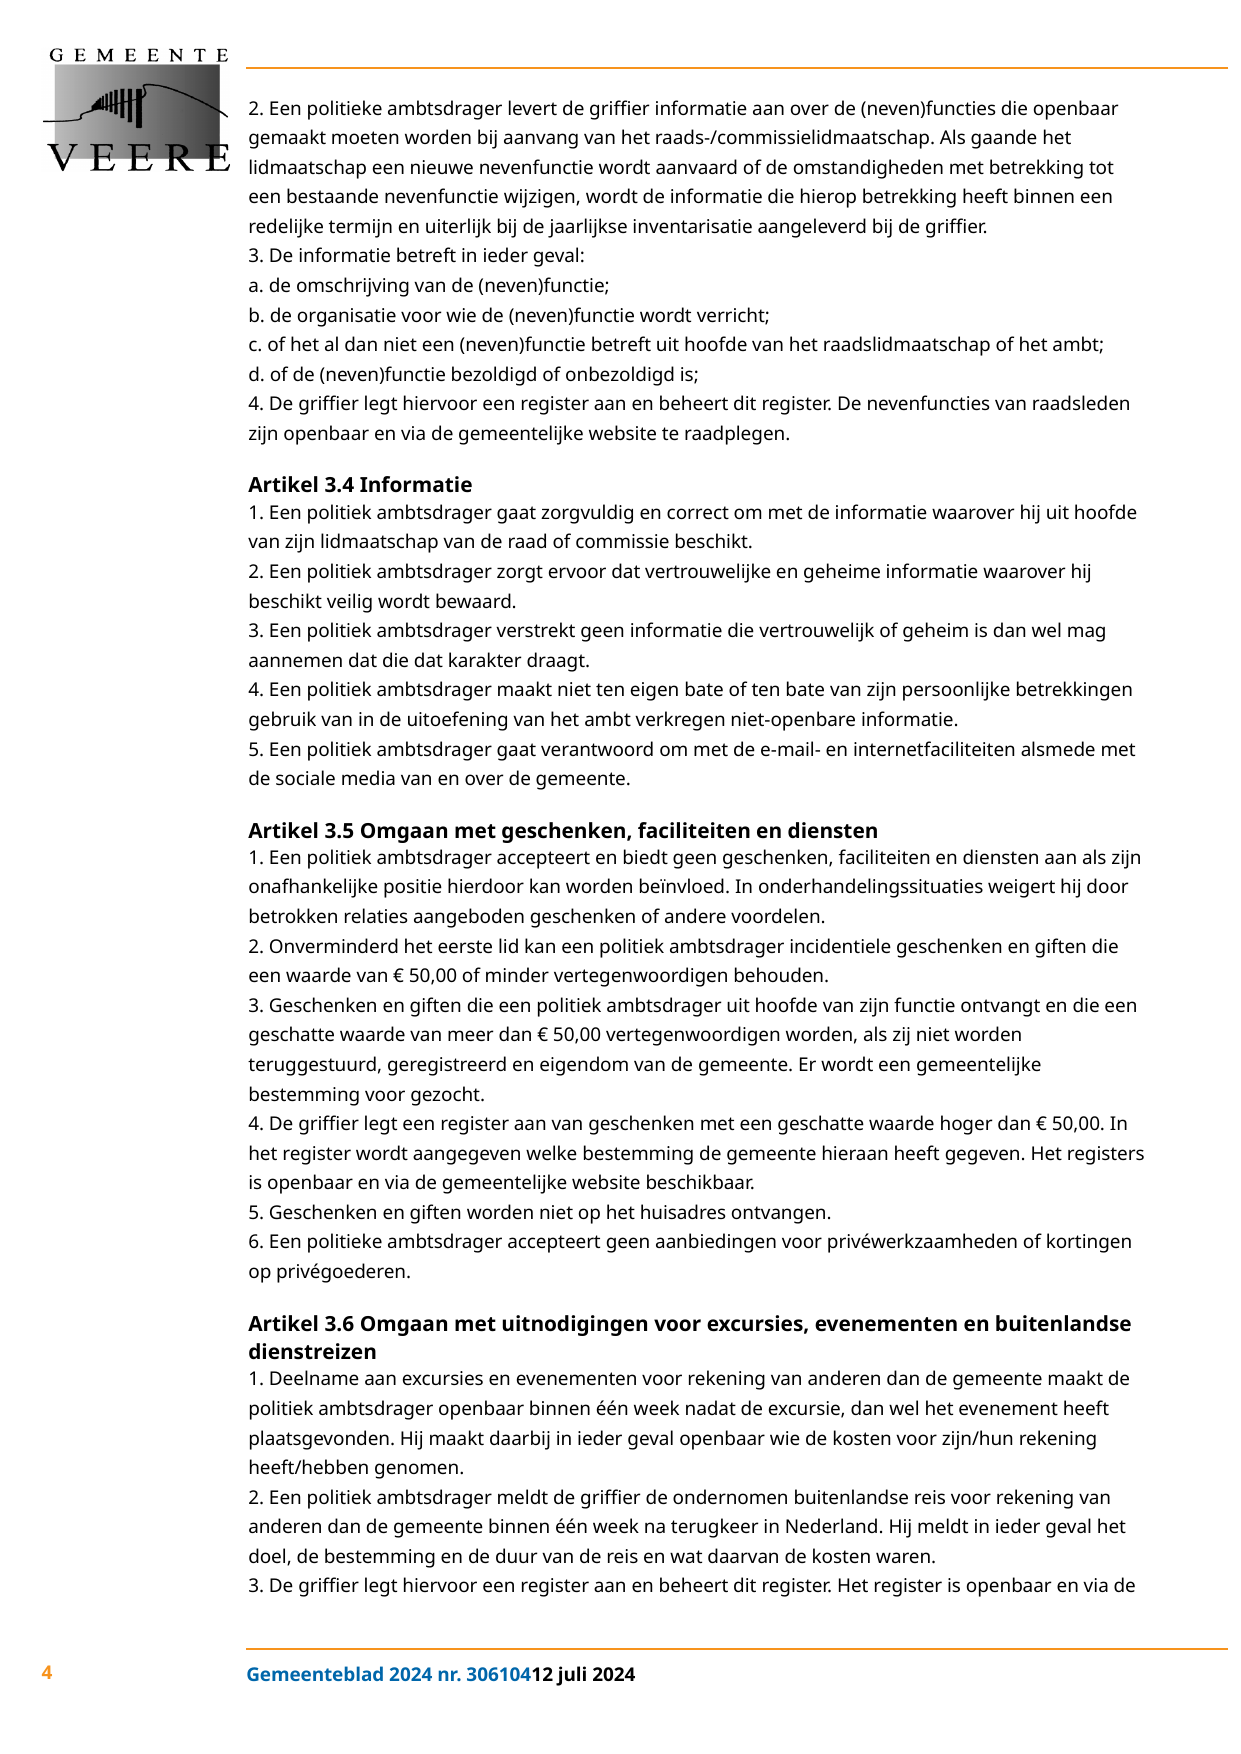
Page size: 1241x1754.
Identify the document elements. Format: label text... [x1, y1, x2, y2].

text 4. Een politiek ambtsdrager maakt niet ten eigen bate of ten bate van zijn persoonlijke betrekkingen gebruik van in de uitoefening van het ambt verkregen niet-openbare informatie. [248, 677, 1152, 732]
text 5. Geschenken en giften worden niet op het huisadres ontvangen. [248, 1199, 1152, 1225]
text d. of de (neven)functie bezoldigd of onbezoldigd is; [248, 361, 1152, 387]
text 6. Een politieke ambtsdrager accepteert geen aanbiedingen voor privéwerkzaamheden of kortingen op privégoederen. [248, 1229, 1152, 1284]
text b. de organisatie voor wie de (neven)functie wordt verricht; [248, 302, 1152, 328]
text 3. Een politiek ambtsdrager verstrekt geen informatie die vertrouwelijk of geheim is dan wel mag aannemen dat die dat karakter draagt. [248, 617, 1152, 673]
text c. of het al dan niet een (neven)functie betreft uit hoofde van het raadslidmaatschap of het ambt; [248, 331, 1152, 357]
picture [41, 47, 231, 172]
text 4. De griffier legt hiervoor een register aan en beheert dit register. De nevenfuncties van raadsleden zijn openbaar en via de gemeentelijke website te raadplegen. [248, 391, 1152, 446]
text 1. Deelname aan excursies en evenementen voor rekening van anderen dan de gemeente maakt de politiek ambtsdrager openbaar binnen één week nadat de excursie, dan wel het evenement heeft plaatsgevonden. Hij maakt daarbij in ieder geval openbaar wie de kosten voor zijn/hun rekening heeft/hebben genomen. [248, 1366, 1152, 1480]
text Artikel 3.6 Omgaan met uitnodigingen voor excursies, evenementen en buitenlandse dienstreizen [248, 1309, 1152, 1366]
text 1. Een politiek ambtsdrager accepteert en biedt geen geschenken, faciliteiten en diensten aan als zijn onafhankelijke positie hierdoor kan worden beïnvloed. In onderhandelingssituaties weigert hij door betrokken relaties aangeboden geschenken of andere voordelen. [248, 844, 1152, 929]
text 1. Een politiek ambtsdrager gaat zorgvuldig en correct om met de informatie waarover hij uit hoofde van zijn lidmaatschap van de raad of commissie beschikt. [248, 499, 1152, 554]
text 3. De griffier legt hiervoor een register aan en beheert dit register. Het register is openbaar en via de [248, 1573, 1152, 1598]
text Artikel 3.5 Omgaan met geschenken, faciliteiten en diensten [248, 816, 1152, 844]
text 2. Een politiek ambtsdrager zorgt ervoor dat vertrouwelijke en geheime informatie waarover hij beschikt veilig wordt bewaard. [248, 558, 1152, 613]
text a. de omschrijving van de (neven)functie; [248, 272, 1152, 298]
text 2. Een politieke ambtsdrager levert de griffier informatie aan over de (neven)functies die openbaar gemaakt moeten worden bij aanvang van het raads-/commissielidmaatschap. Als gaande het lidmaatschap een nieuwe nevenfunctie wordt aanvaard of de omstandigheden met betrekking tot een bestaande nevenfunctie wijzigen, wordt de informatie die hierop betrekking heeft binnen een redelijke termijn en uiterlijk bij de jaarlijkse inventarisatie aangeleverd bij de griffier. [248, 95, 1152, 239]
text 3. Geschenken en giften die een politiek ambtsdrager uit hoofde van zijn functie ontvangt en die een geschatte waarde van meer dan € 50,00 vertegenwoordigen worden, als zij niet worden teruggestuurd, geregistreerd en eigendom van de gemeente. Er wordt een gemeentelijke bestemming voor gezocht. [248, 992, 1152, 1107]
text 3. De informatie betreft in ieder geval: [248, 243, 1152, 268]
text 5. Een politiek ambtsdrager gaat verantwoord om met de e-mail- en internetfaciliteiten alsmede met de sociale media van en over de gemeente. [248, 736, 1152, 791]
text 2. Een politiek ambtsdrager meldt de griffier de ondernomen buitenlandse reis voor rekening van anderen dan de gemeente binnen één week na terugkeer in Nederland. Hij meldt in ieder geval het doel, de bestemming en de duur van de reis en wat daarvan de kosten waren. [248, 1484, 1152, 1569]
text Artikel 3.4 Informatie [248, 471, 1152, 499]
text 2. Onverminderd het eerste lid kan een politiek ambtsdrager incidentiele geschenken en giften die een waarde van € 50,00 of minder vertegenwoordigen behouden. [248, 933, 1152, 988]
text 4. De griffier legt een register aan van geschenken met een geschatte waarde hoger dan € 50,00. In het register wordt aangegeven welke bestemming de gemeente hieraan heeft gegeven. Het registers is openbaar en via de gemeentelijke website beschikbaar. [248, 1110, 1152, 1195]
